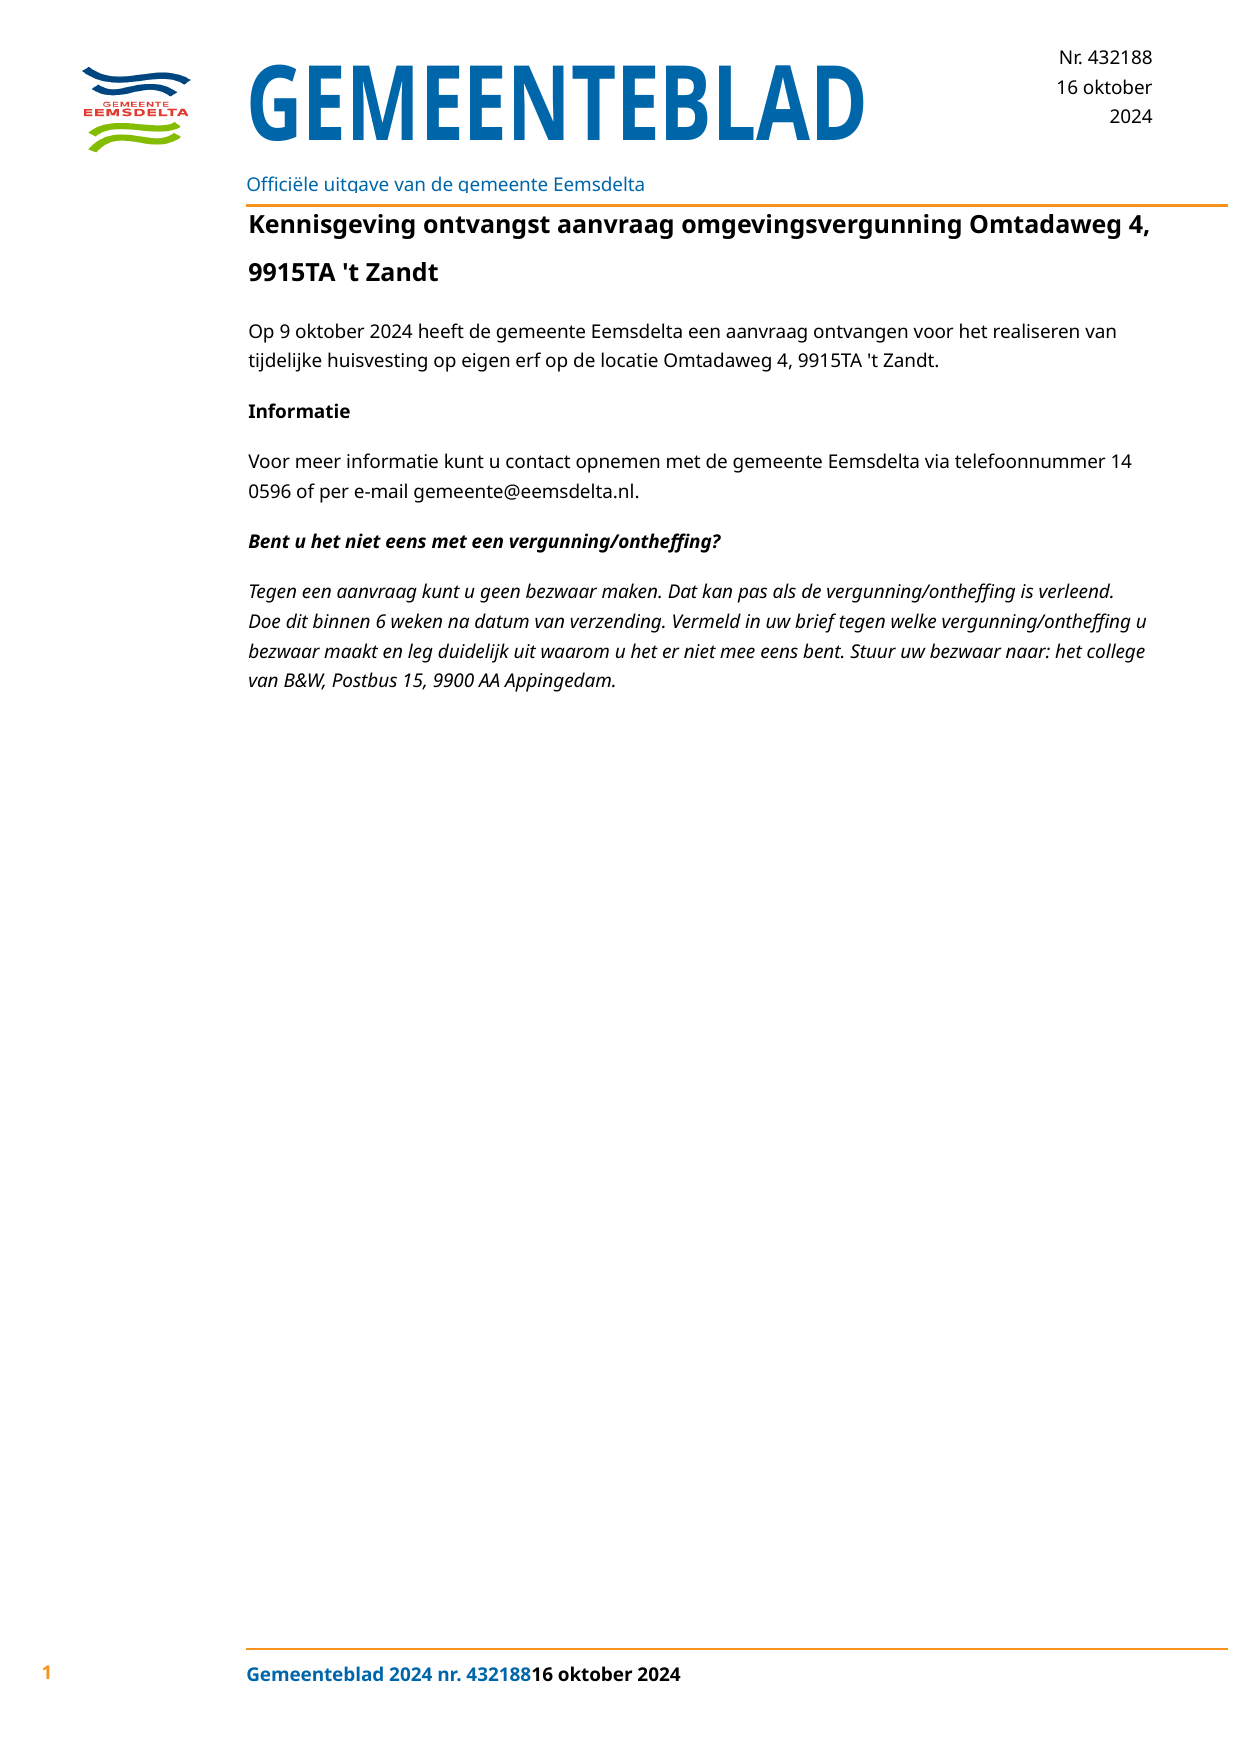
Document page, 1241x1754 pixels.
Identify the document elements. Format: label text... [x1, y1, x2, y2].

picture [41, 47, 231, 172]
text Op 9 oktober 2024 heeft de gemeente Eemsdelta een aanvraag ontvangen voor het realiseren van tijdelijke huisvesting op eigen erf op de locatie Omtadaweg 4, 9915TA 't Zandt. [248, 318, 1152, 373]
text Tegen een aanvraag kunt u geen bezwaar maken. Dat kan pas als de vergunning/ontheffing is verleend. Doe dit binnen 6 weken na datum van verzending. Vermeld in uw brief tegen welke vergunning/ontheffing u bezwaar maakt en leg duidelijk uit waarom u het er niet mee eens bent. Stuur uw bezwaar naar: het college van B&W, Postbus 15, 9900 AA Appingedam. [248, 579, 1152, 693]
text Informatie [248, 398, 1152, 424]
text Kennisgeving ontvangst aanvraag omgevingsvergunning Omtadaweg 4, 9915TA 't Zandt [248, 207, 1152, 288]
text Voor meer informatie kunt u contact opnemen met de gemeente Eemsdelta via telefoonnummer 14 0596 of per e-mail gemeente@eemsdelta.nl. [248, 448, 1152, 504]
text Bent u het niet eens met een vergunning/ontheffing? [248, 528, 1152, 554]
